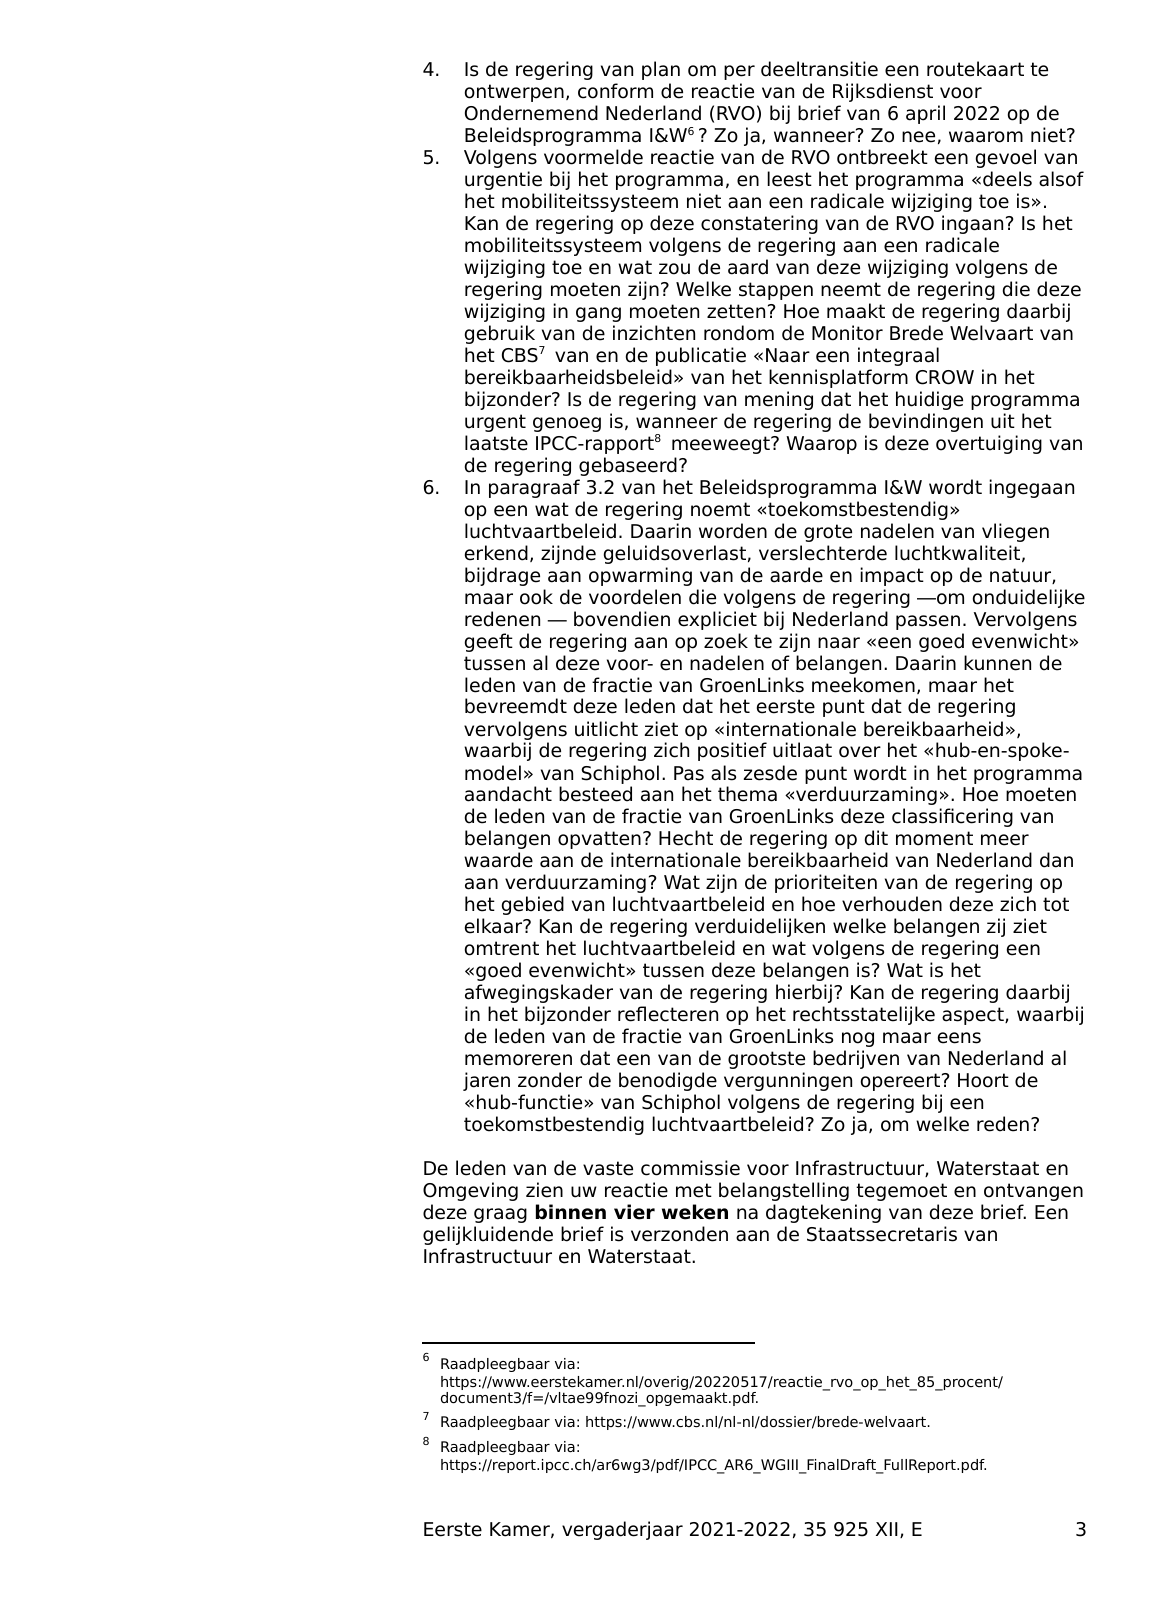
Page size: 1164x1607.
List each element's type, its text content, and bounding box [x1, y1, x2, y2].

text 6. In paragraaf 3.2 van het Beleidsprogramma I&W wordt ingegaan op een wat de regering noemt «toekomstbestendig» luchtvaartbeleid. Daarin worden de grote nadelen van vliegen erkend, zijnde geluidsoverlast, verslechterde luchtkwaliteit, bijdrage aan opwarming van de aarde en impact op de natuur, maar ook de voordelen die volgens de regering ―om onduidelijke redenen ― bovendien expliciet bij Nederland passen. Vervolgens geeft de regering aan op zoek te zijn naar «een goed evenwicht» tussen al deze voor- en nadelen of belangen. Daarin kunnen de leden van de fractie van GroenLinks meekomen, maar het bevreemdt deze leden dat het eerste punt dat de regering vervolgens uitlicht ziet op «internationale bereikbaarheid», waarbij de regering zich positief uitlaat over het «hub-en-spoke-model» van Schiphol. Pas als zesde punt wordt in het programma aandacht besteed aan het thema «verduurzaming». Hoe moeten de leden van de fractie van GroenLinks deze classificering van belangen opvatten? Hecht de regering op dit moment meer waarde aan de internationale bereikbaarheid van Nederland dan aan verduurzaming? Wat zijn de prioriteiten van de regering op het gebied van luchtvaartbeleid en hoe verhouden deze zich tot elkaar? Kan de regering verduidelijken welke belangen zij ziet omtrent het luchtvaartbeleid en wat volgens de regering een «goed evenwicht» tussen deze belangen is? Wat is het afwegingskader van de regering hierbij? Kan de regering daarbij in het bijzonder reflecteren op het rechtsstatelijke aspect, waarbij de leden van de fractie van GroenLinks nog maar eens memoreren dat een van de grootste bedrijven van Nederland al jaren zonder de benodigde vergunningen opereert? Hoort de «hub-functie» van Schiphol volgens de regering bij een toekomstbestendig luchtvaartbeleid? Zo ja, om welke reden? [422, 477, 1087, 1136]
text 5. Volgens voormelde reactie van de RVO ontbreekt een gevoel van urgentie bij het programma, en leest het programma «deels alsof het mobiliteitssysteem niet aan een radicale wijziging toe is». Kan de regering op deze constatering van de RVO ingaan? Is het mobiliteitssysteem volgens de regering aan een radicale wijziging toe en wat zou de aard van deze wijziging volgens de regering moeten zijn? Welke stappen neemt de regering die deze wijziging in gang moeten zetten? Hoe maakt de regering daarbij gebruik van de inzichten rondom de Monitor Brede Welvaart van het CBS van en de publicatie «Naar een integraal bereikbaarheidsbeleid» van het kennisplatform CROW in het bijzonder? Is de regering van mening dat het huidige programma urgent genoeg is, wanneer de regering de bevindingen uit het laatste IPCC-rapport meeweegt? Waarop is deze overtuiging van de regering gebaseerd? [422, 147, 1087, 477]
text Raadpleegbaar via: https://www.eerstekamer.nl/overig/20220517/reactie_rvo_op_het_85_procent/document3/f=/vltae99fnozi_opgemaakt.pdf. [422, 1352, 1087, 1407]
text 4. Is de regering van plan om per deeltransitie een routekaart te ontwerpen, conform de reactie van de Rijksdienst voor Ondernemend Nederland (RVO) bij brief van 6 april 2022 op de Beleidsprogramma I&W? Zo ja, wanneer? Zo nee, waarom niet? [422, 59, 1087, 147]
text Raadpleegbaar via: https://report.ipcc.ch/ar6wg3/pdf/IPCC_AR6_WGIII_FinalDraft_FullReport.pdf. [422, 1435, 1087, 1474]
text De leden van de vaste commissie voor Infrastructuur, Waterstaat en Omgeving zien uw reactie met belangstelling tegemoet en ontvangen deze graag binnen vier weken na dagtekening van deze brief. Een gelijkluidende brief is verzonden aan de Staatssecretaris van Infrastructuur en Waterstaat. [422, 1158, 1087, 1268]
text Raadpleegbaar via: https://www.cbs.nl/nl-nl/dossier/brede-welvaart. [422, 1410, 1087, 1432]
